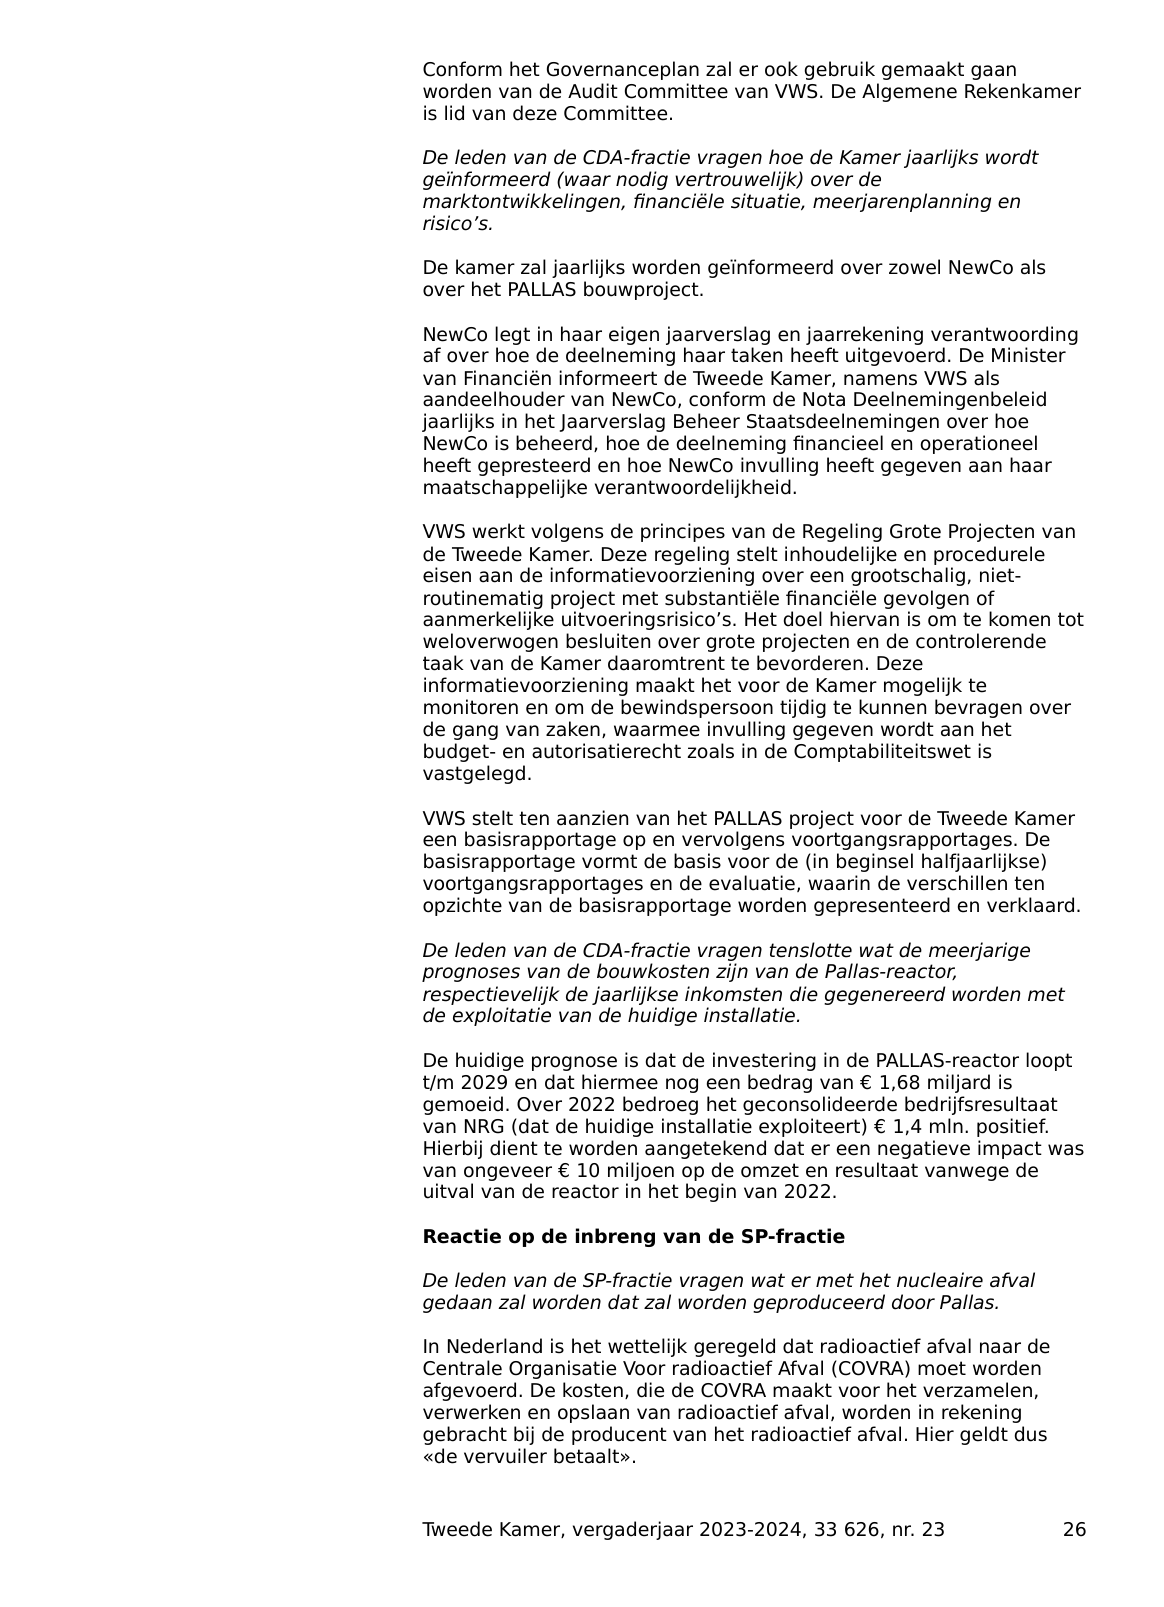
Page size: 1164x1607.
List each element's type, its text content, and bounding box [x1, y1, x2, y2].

text Conform het Governanceplan zal er ook gebruik gemaakt gaan worden van de Audit Committee van VWS. De Algemene Rekenkamer is lid van deze Committee. [422, 59, 1087, 125]
subtitle Reactie op de inbreng van de SP-fractie [422, 1226, 1087, 1248]
text De leden van de SP-fractie vragen wat er met het nucleaire afval gedaan zal worden dat zal worden geproduceerd door Pallas. [422, 1270, 1087, 1314]
text NewCo legt in haar eigen jaarverslag en jaarrekening verantwoording af over hoe de deelneming haar taken heeft uitgevoerd. De Minister van Financiën informeert de Tweede Kamer, namens VWS als aandeelhouder van NewCo, conform de Nota Deelnemingenbeleid jaarlijks in het Jaarverslag Beheer Staatsdeelnemingen over hoe NewCo is beheerd, hoe de deelneming financieel en operationeel heeft gepresteerd en hoe NewCo invulling heeft gegeven aan haar maatschappelijke verantwoordelijkheid. [422, 323, 1087, 499]
text In Nederland is het wettelijk geregeld dat radioactief afval naar de Centrale Organisatie Voor radioactief Afval (COVRA) moet worden afgevoerd. De kosten, die de COVRA maakt voor het verzamelen, verwerken en opslaan van radioactief afval, worden in rekening gebracht bij de producent van het radioactief afval. Hier geldt dus «de vervuiler betaalt». [422, 1336, 1087, 1468]
text De leden van de CDA-fractie vragen tenslotte wat de meerjarige prognoses van de bouwkosten zijn van de Pallas-reactor, respectievelijk de jaarlijkse inkomsten die gegenereerd worden met de exploitatie van de huidige installatie. [422, 939, 1087, 1027]
text De kamer zal jaarlijks worden geïnformeerd over zowel NewCo als over het PALLAS bouwproject. [422, 257, 1087, 301]
text De huidige prognose is dat de investering in de PALLAS-reactor loopt t/m 2029 en dat hiermee nog een bedrag van € 1,68 miljard is gemoeid. Over 2022 bedroeg het geconsolideerde bedrijfsresultaat van NRG (dat de huidige installatie exploiteert) € 1,4 mln. positief. Hierbij dient te worden aangetekend dat er een negatieve impact was van ongeveer € 10 miljoen op de omzet en resultaat vanwege de uitval van de reactor in het begin van 2022. [422, 1049, 1087, 1203]
text De leden van de CDA-fractie vragen hoe de Kamer jaarlijks wordt geïnformeerd (waar nodig vertrouwelijk) over de marktontwikkelingen, financiële situatie, meerjarenplanning en risico’s. [422, 147, 1087, 235]
text VWS werkt volgens de principes van de Regeling Grote Projecten van de Tweede Kamer. Deze regeling stelt inhoudelijke en procedurele eisen aan de informatievoorziening over een grootschalig, niet-routinematig project met substantiële financiële gevolgen of aanmerkelijke uitvoeringsrisico’s. Het doel hiervan is om te komen tot weloverwogen besluiten over grote projecten en de controlerende taak van de Kamer daaromtrent te bevorderen. Deze informatievoorziening maakt het voor de Kamer mogelijk te monitoren en om de bewindspersoon tijdig te kunnen bevragen over de gang van zaken, waarmee invulling gegeven wordt aan het budget- en autorisatierecht zoals in de Comptabiliteitswet is vastgelegd. [422, 521, 1087, 785]
text VWS stelt ten aanzien van het PALLAS project voor de Tweede Kamer een basisrapportage op en vervolgens voortgangsrapportages. De basisrapportage vormt de basis voor de (in beginsel halfjaarlijkse) voortgangsrapportages en de evaluatie, waarin de verschillen ten opzichte van de basisrapportage worden gepresenteerd en verklaard. [422, 807, 1087, 917]
